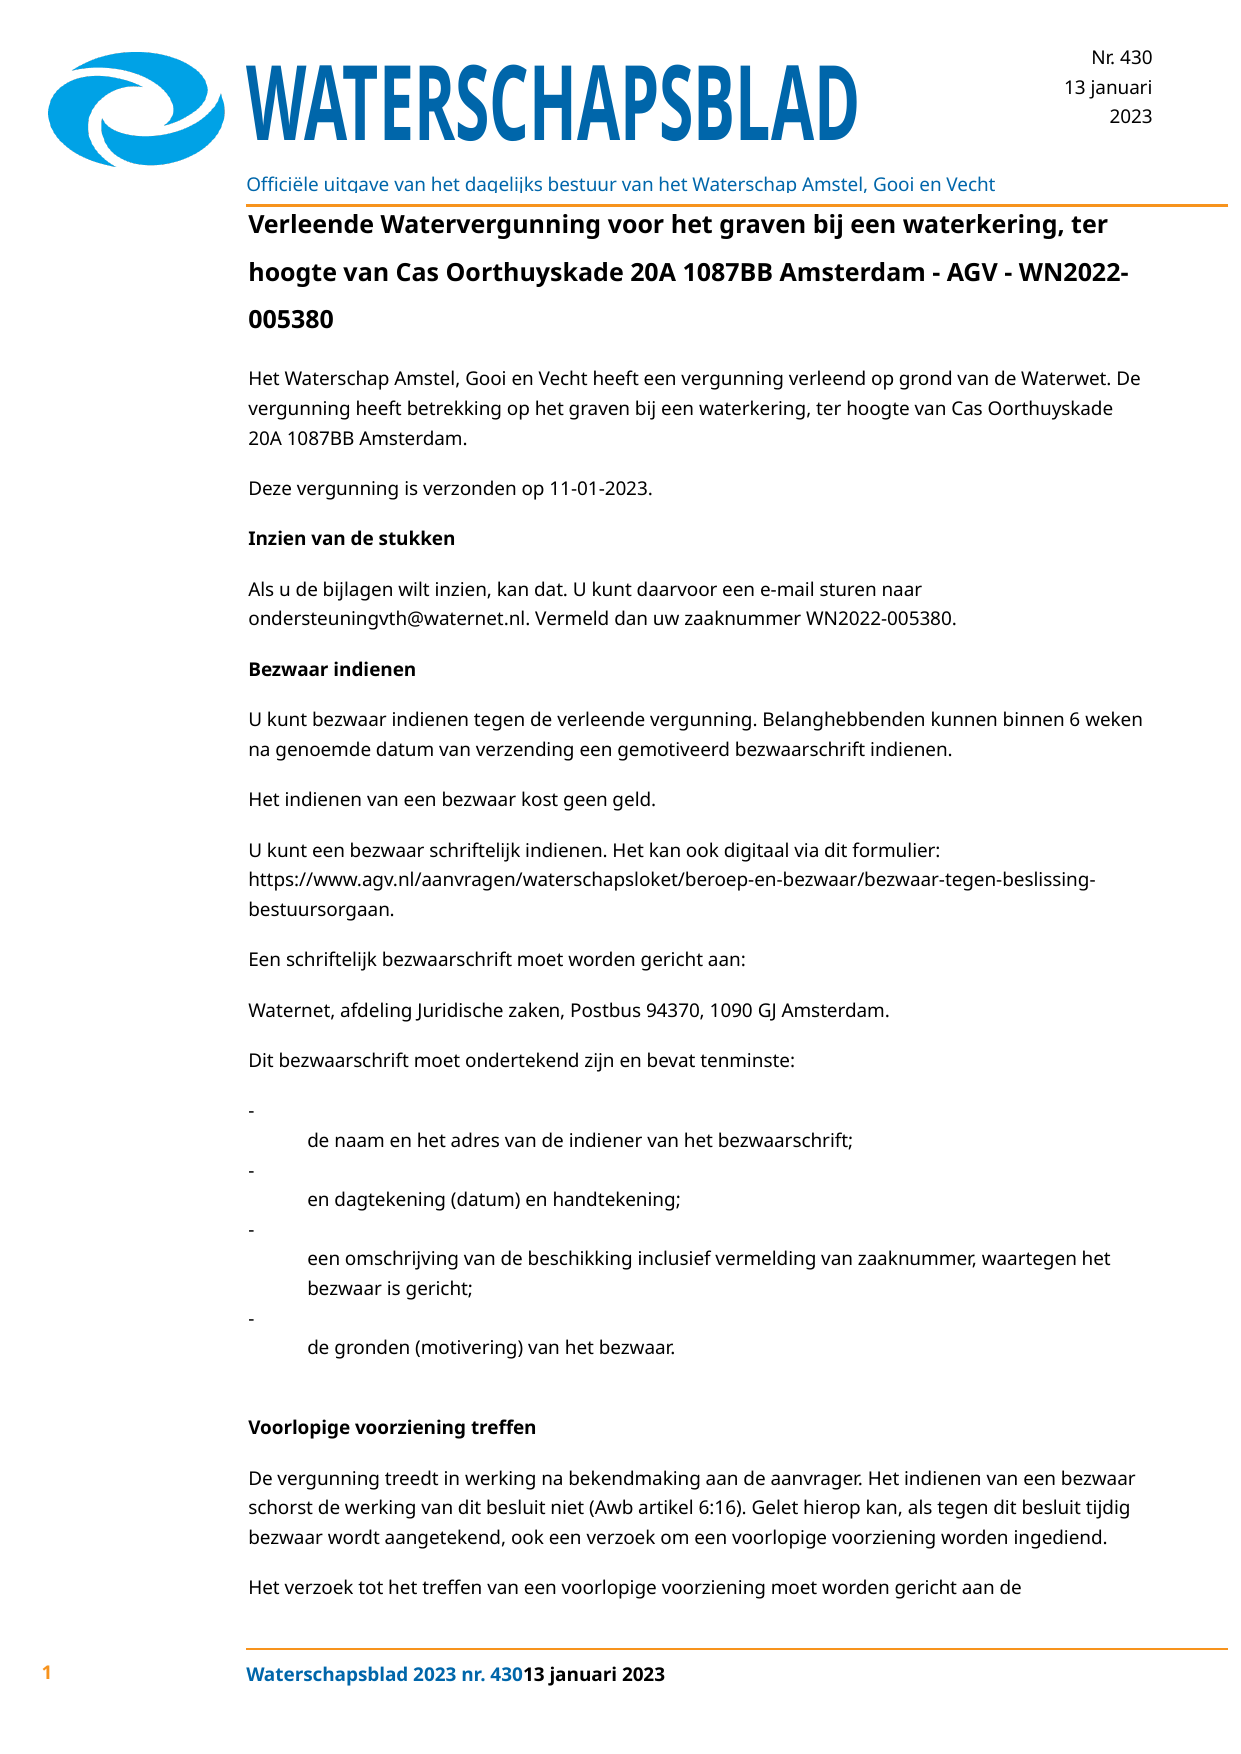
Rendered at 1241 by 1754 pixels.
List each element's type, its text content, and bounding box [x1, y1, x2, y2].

text Een schriftelijk bezwaarschrift moet worden gericht aan: [248, 946, 1152, 972]
list en dagtekening (datum) en handtekening; [248, 1186, 1152, 1212]
text Dit bezwaarschrift moet ondertekend zijn en bevat tenminste: [248, 1047, 1152, 1073]
text Verleende Watervergunning voor het graven bij een waterkering, ter hoogte van Cas Oorthuyskade 20A 1087BB Amsterdam - AGV - WN2022-005380 [248, 207, 1152, 336]
text Waternet, afdeling Juridische zaken, Postbus 94370, 1090 GJ Amsterdam. [248, 997, 1152, 1022]
text Deze vergunning is verzonden op 11-01-2023. [248, 475, 1152, 501]
text Bezwaar indienen [248, 656, 1152, 682]
list een omschrijving van de beschikking inclusief vermelding van zaaknummer, waartegen het bezwaar is gericht; [248, 1246, 1152, 1301]
text Voorlopige voorziening treffen [248, 1414, 1152, 1440]
text Het indienen van een bezwaar kost geen geld. [248, 786, 1152, 812]
text U kunt een bezwaar schriftelijk indienen. Het kan ook digitaal via dit formulier: https://www.agv.nl/aanvragen/waterschapsloket/beroep-en-bezwaar/bezwaar-tegen-beslissing-bestuursorgaan. [248, 837, 1152, 922]
text U kunt bezwaar indienen tegen de verleende vergunning. Belanghebbenden kunnen binnen 6 weken na genoemde datum van verzending een gemotiveerd bezwaarschrift indienen. [248, 706, 1152, 762]
picture [41, 47, 231, 172]
text Het verzoek tot het treffen van een voorlopige voorziening moet worden gericht aan de [248, 1574, 1152, 1600]
text Inzien van de stukken [248, 526, 1152, 551]
list de gronden (motivering) van het bezwaar. [248, 1334, 1152, 1360]
text De vergunning treedt in werking na bekendmaking aan de aanvrager. Het indienen van een bezwaar schorst de werking van dit besluit niet (Awb artikel 6:16). Gelet hierop kan, als tegen dit besluit tijdig bezwaar wordt aangetekend, ook een verzoek om een voorlopige voorziening worden ingediend. [248, 1465, 1152, 1549]
list de naam en het adres van de indiener van het bezwaarschrift; [248, 1127, 1152, 1153]
text Het Waterschap Amstel, Gooi en Vecht heeft een vergunning verleend op grond van de Waterwet. De vergunning heeft betrekking op het graven bij een waterkering, ter hoogte van Cas Oorthuyskade 20A 1087BB Amsterdam. [248, 366, 1152, 450]
text Als u de bijlagen wilt inzien, kan dat. U kunt daarvoor een e-mail sturen naar ondersteuningvth@waternet.nl. Vermeld dan uw zaaknummer WN2022-005380. [248, 576, 1152, 631]
